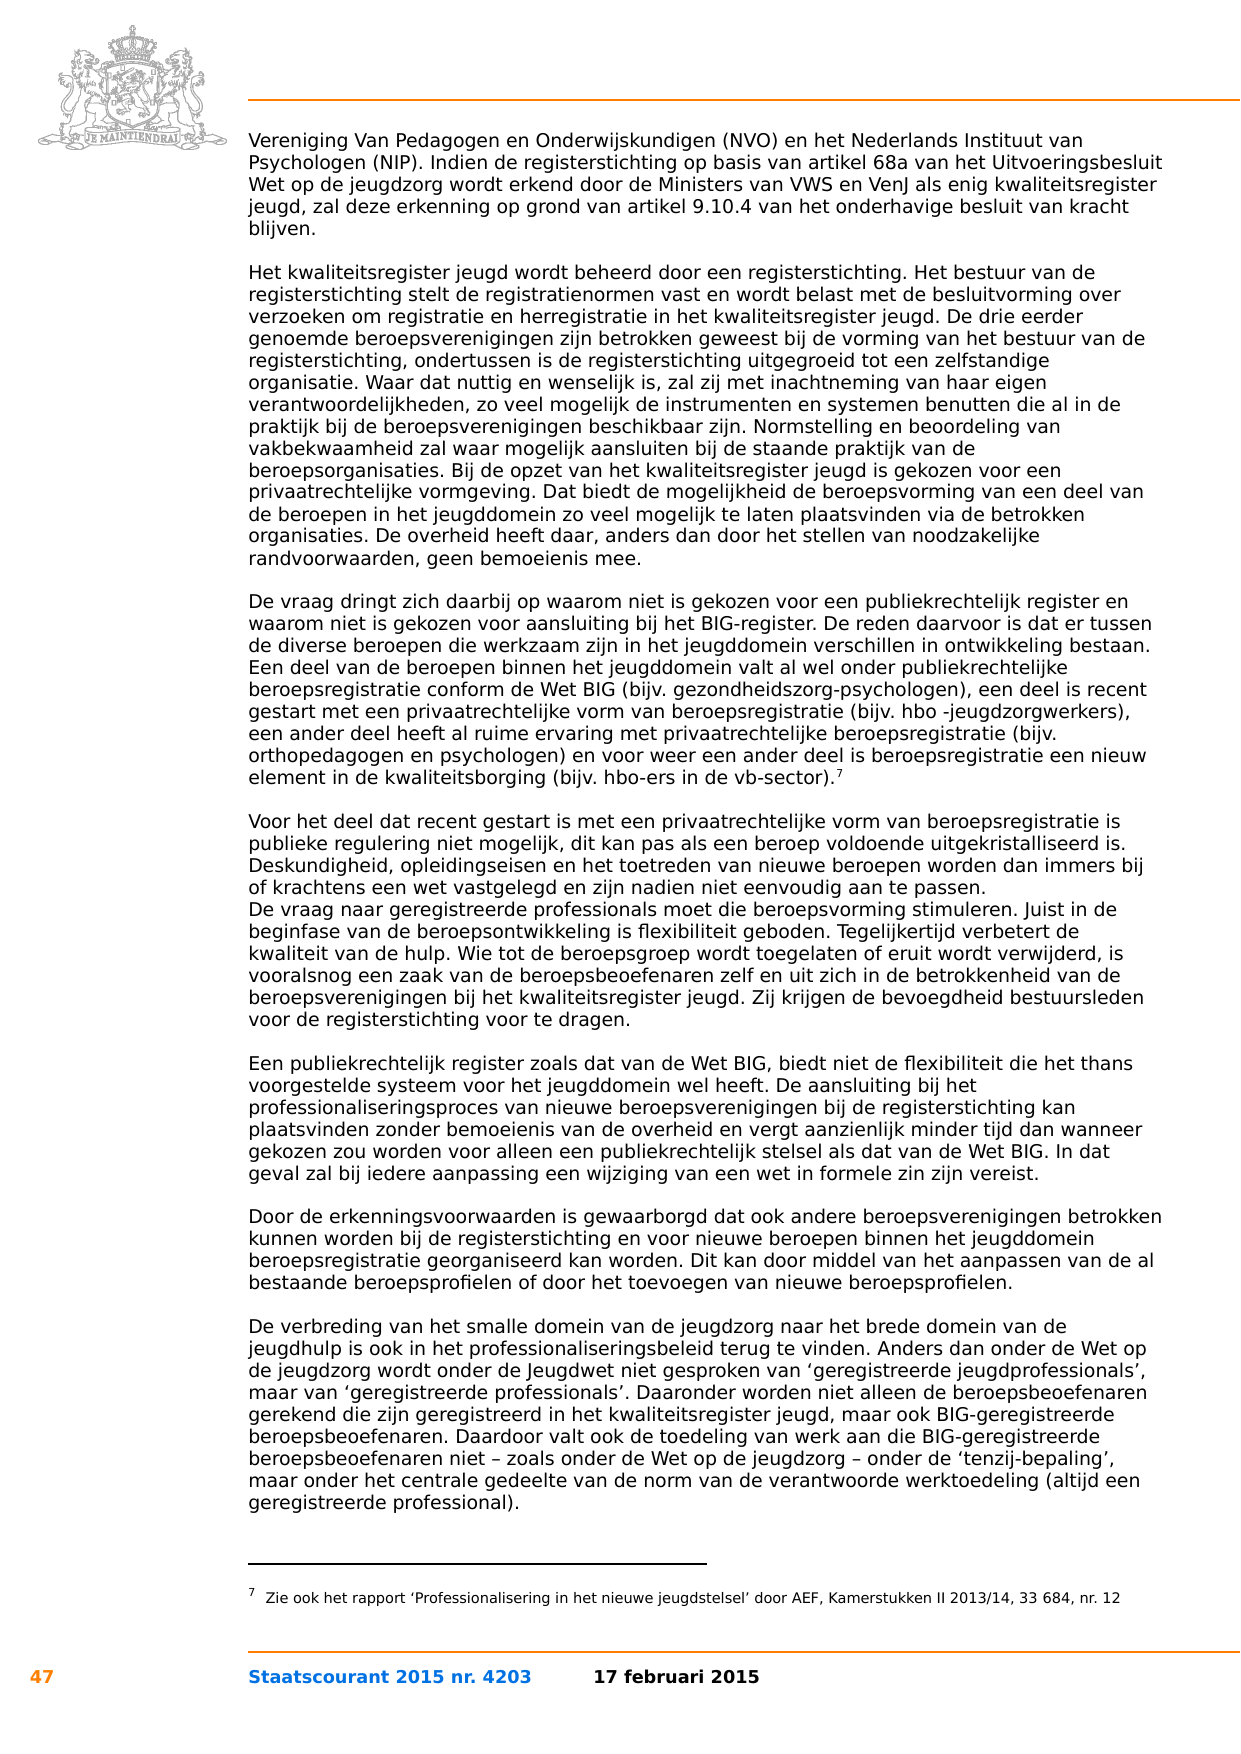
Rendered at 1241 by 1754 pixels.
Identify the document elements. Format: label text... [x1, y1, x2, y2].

text De vraag dringt zich daarbij op waarom niet is gekozen voor een publiekrechtelijk register en waarom niet is gekozen voor aansluiting bij het BIG-register. De reden daarvoor is dat er tussen de diverse beroepen die werkzaam zijn in het jeugddomein verschillen in ontwikkeling bestaan. Een deel van de beroepen binnen het jeugddomein valt al wel onder publiekrechtelijke beroepsregistratie conform de Wet BIG (bijv. gezondheidszorg-psychologen), een deel is recent gestart met een privaatrechtelijke vorm van beroepsregistratie (bijv. hbo -jeugdzorgwerkers), een ander deel heeft al ruime ervaring met privaatrechtelijke beroepsregistratie (bijv. orthopedagogen en psychologen) en voor weer een ander deel is beroepsregistratie een nieuw element in de kwaliteitsborging (bijv. hbo-ers in de vb-sector). [248, 591, 1163, 789]
text De verbreding van het smalle domein van de jeugdzorg naar het brede domein van de jeugdhulp is ook in het professionaliseringsbeleid terug te vinden. Anders dan onder de Wet op de jeugdzorg wordt onder de Jeugdwet niet gesproken van ‘geregistreerde jeugdprofessionals’, maar van ‘geregistreerde professionals’. Daaronder worden niet alleen de beroepsbeoefenaren gerekend die zijn geregistreerd in het kwaliteitsregister jeugd, maar ook BIG-geregistreerde beroepsbeoefenaren. Daardoor valt ook de toedeling van werk aan die BIG-geregistreerde beroepsbeoefenaren niet – zoals onder de Wet op de jeugdzorg – onder de ‘tenzij-bepaling’, maar onder het centrale gedeelte van de norm van de verantwoorde werktoedeling (altijd een geregistreerde professional). [248, 1316, 1163, 1514]
text Het kwaliteitsregister jeugd wordt beheerd door een registerstichting. Het bestuur van de registerstichting stelt de registratienormen vast en wordt belast met de besluitvorming over verzoeken om registratie en herregistratie in het kwaliteitsregister jeugd. De drie eerder genoemde beroepsverenigingen zijn betrokken geweest bij de vorming van het bestuur van de registerstichting, ondertussen is de registerstichting uitgegroeid tot een zelfstandige organisatie. Waar dat nuttig en wenselijk is, zal zij met inachtneming van haar eigen verantwoordelijkheden, zo veel mogelijk de instrumenten en systemen benutten die al in de praktijk bij de beroepsverenigingen beschikbaar zijn. Normstelling en beoordeling van vakbekwaamheid zal waar mogelijk aansluiten bij de staande praktijk van de beroepsorganisaties. Bij de opzet van het kwaliteitsregister jeugd is gekozen voor een privaatrechtelijke vormgeving. Dat biedt de mogelijkheid de beroepsvorming van een deel van de beroepen in het jeugddomein zo veel mogelijk te laten plaatsvinden via de betrokken organisaties. De overheid heeft daar, anders dan door het stellen van noodzakelijke randvoorwaarden, geen bemoeienis mee. [248, 262, 1163, 569]
text Voor het deel dat recent gestart is met een privaatrechtelijke vorm van beroepsregistratie is publieke regulering niet mogelijk, dit kan pas als een beroep voldoende uitgekristalliseerd is. Deskundigheid, opleidingseisen en het toetreden van nieuwe beroepen worden dan immers bij of krachtens een wet vastgelegd en zijn nadien niet eenvoudig aan te passen. [248, 811, 1163, 899]
text Door de erkenningsvoorwaarden is gewaarborgd dat ook andere beroepsverenigingen betrokken kunnen worden bij de registerstichting en voor nieuwe beroepen binnen het jeugddomein beroepsregistratie georganiseerd kan worden. Dit kan door middel van het aanpassen van de al bestaande beroepsprofielen of door het toevoegen van nieuwe beroepsprofielen. [248, 1206, 1163, 1294]
text Zie ook het rapport ‘Professionalisering in het nieuwe jeugdstelsel’ door AEF, Kamerstukken II 2013/14, 33 684, nr. 12 [248, 1586, 1163, 1608]
text Vereniging Van Pedagogen en Onderwijskundigen (NVO) en het Nederlands Instituut van Psychologen (NIP). Indien de registerstichting op basis van artikel 68a van het Uitvoeringsbesluit Wet op de jeugdzorg wordt erkend door de Ministers van VWS en VenJ als enig kwaliteitsregister jeugd, zal deze erkenning op grond van artikel 9.10.4 van het onderhavige besluit van kracht blijven. [248, 130, 1163, 240]
text De vraag naar geregistreerde professionals moet die beroepsvorming stimuleren. Juist in de beginfase van de beroepsontwikkeling is flexibiliteit geboden. Tegelijkertijd verbetert de kwaliteit van de hulp. Wie tot de beroepsgroep wordt toegelaten of eruit wordt verwijderd, is vooralsnog een zaak van de beroepsbeoefenaren zelf en uit zich in de betrokkenheid van de beroepsverenigingen bij het kwaliteitsregister jeugd. Zij krijgen de bevoegdheid bestuursleden voor de registerstichting voor te dragen. [248, 899, 1163, 1031]
picture [38, 25, 227, 150]
text Een publiekrechtelijk register zoals dat van de Wet BIG, biedt niet de flexibiliteit die het thans voorgestelde systeem voor het jeugddomein wel heeft. De aansluiting bij het professionaliseringsproces van nieuwe beroepsverenigingen bij de registerstichting kan plaatsvinden zonder bemoeienis van de overheid en vergt aanzienlijk minder tijd dan wanneer gekozen zou worden voor alleen een publiekrechtelijk stelsel als dat van de Wet BIG. In dat geval zal bij iedere aanpassing een wijziging van een wet in formele zin zijn vereist. [248, 1053, 1163, 1184]
